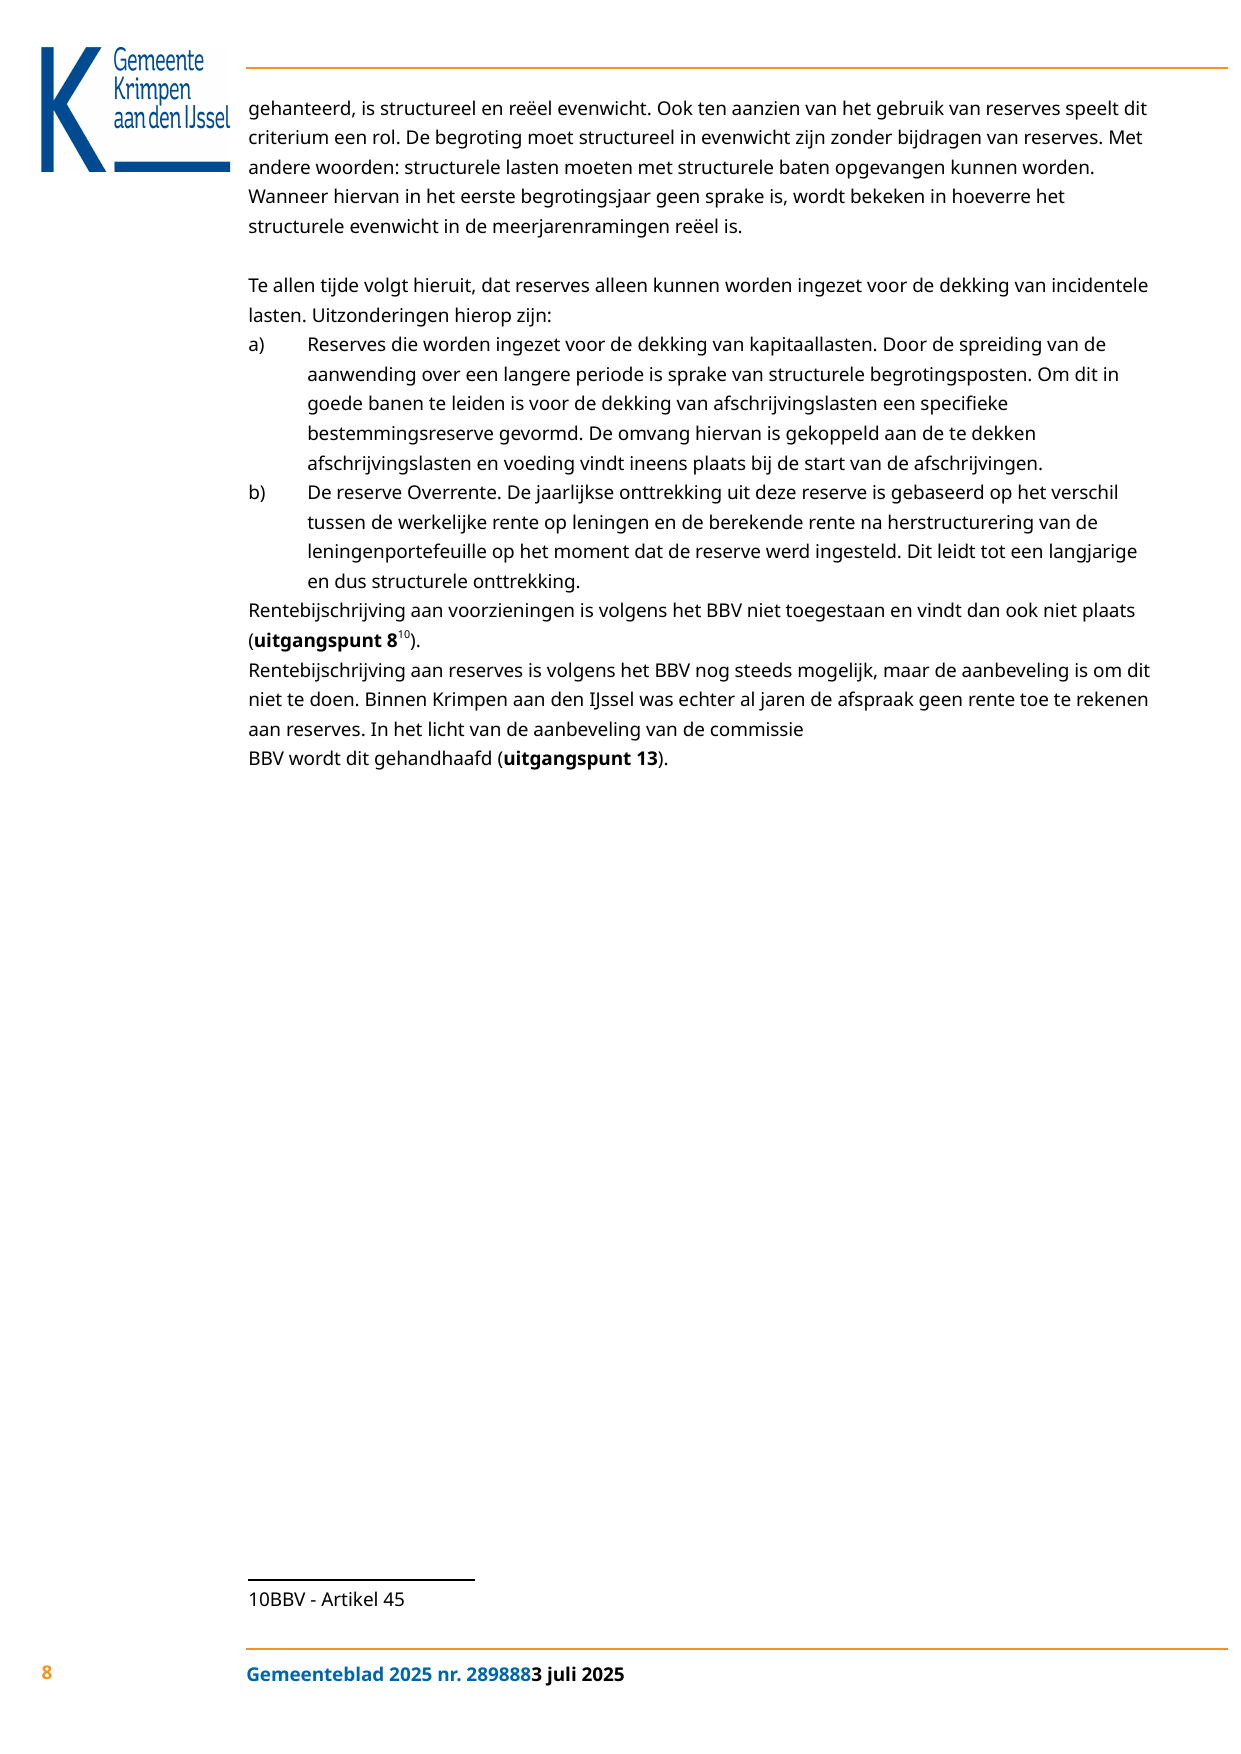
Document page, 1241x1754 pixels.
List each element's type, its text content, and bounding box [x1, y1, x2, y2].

text Rentebijschrijving aan voorzieningen is volgens het BBV niet toegestaan en vindt dan ook niet plaats (uitgangspunt 8). [248, 598, 1152, 653]
text BBV wordt dit gehandhaafd (uitgangspunt 13). [248, 746, 1152, 771]
text Rentebijschrijving aan reserves is volgens het BBV nog steeds mogelijk, maar de aanbeveling is om dit niet te doen. Binnen Krimpen aan den IJssel was echter al jaren de afspraak geen rente toe te rekenen aan reserves. In het licht van de aanbeveling van de commissie [248, 657, 1152, 742]
list Reserves die worden ingezet voor de dekking van kapitaallasten. Door de spreiding van de aanwending over een langere periode is sprake van structurele begrotingsposten. Om dit in goede banen te leiden is voor de dekking van afschrijvingslasten een specifieke bestemmingsreserve gevormd. De omvang hiervan is gekoppeld aan de te dekken afschrijvingslasten en voeding vindt ineens plaats bij de start van de afschrijvingen. [248, 331, 1152, 476]
list De reserve Overrente. De jaarlijkse onttrekking uit deze reserve is gebaseerd op het verschil tussen de werkelijke rente op leningen en de berekende rente na herstructurering van de leningenportefeuille op het moment dat de reserve werd ingesteld. Dit leidt tot een langjarige en dus structurele onttrekking. [248, 479, 1152, 594]
picture [41, 47, 231, 172]
text Te allen tijde volgt hieruit, dat reserves alleen kunnen worden ingezet voor de dekking van incidentele lasten. Uitzonderingen hierop zijn: [248, 272, 1152, 328]
text gehanteerd, is structureel en reëel evenwicht. Ook ten aanzien van het gebruik van reserves speelt dit criterium een rol. De begroting moet structureel in evenwicht zijn zonder bijdragen van reserves. Met andere woorden: structurele lasten moeten met structurele baten opgevangen kunnen worden. Wanneer hiervan in het eerste begrotingsjaar geen sprake is, wordt bekeken in hoeverre het structurele evenwicht in de meerjarenramingen reëel is. [248, 95, 1152, 239]
text BBV - Artikel 45 [248, 1586, 1152, 1612]
